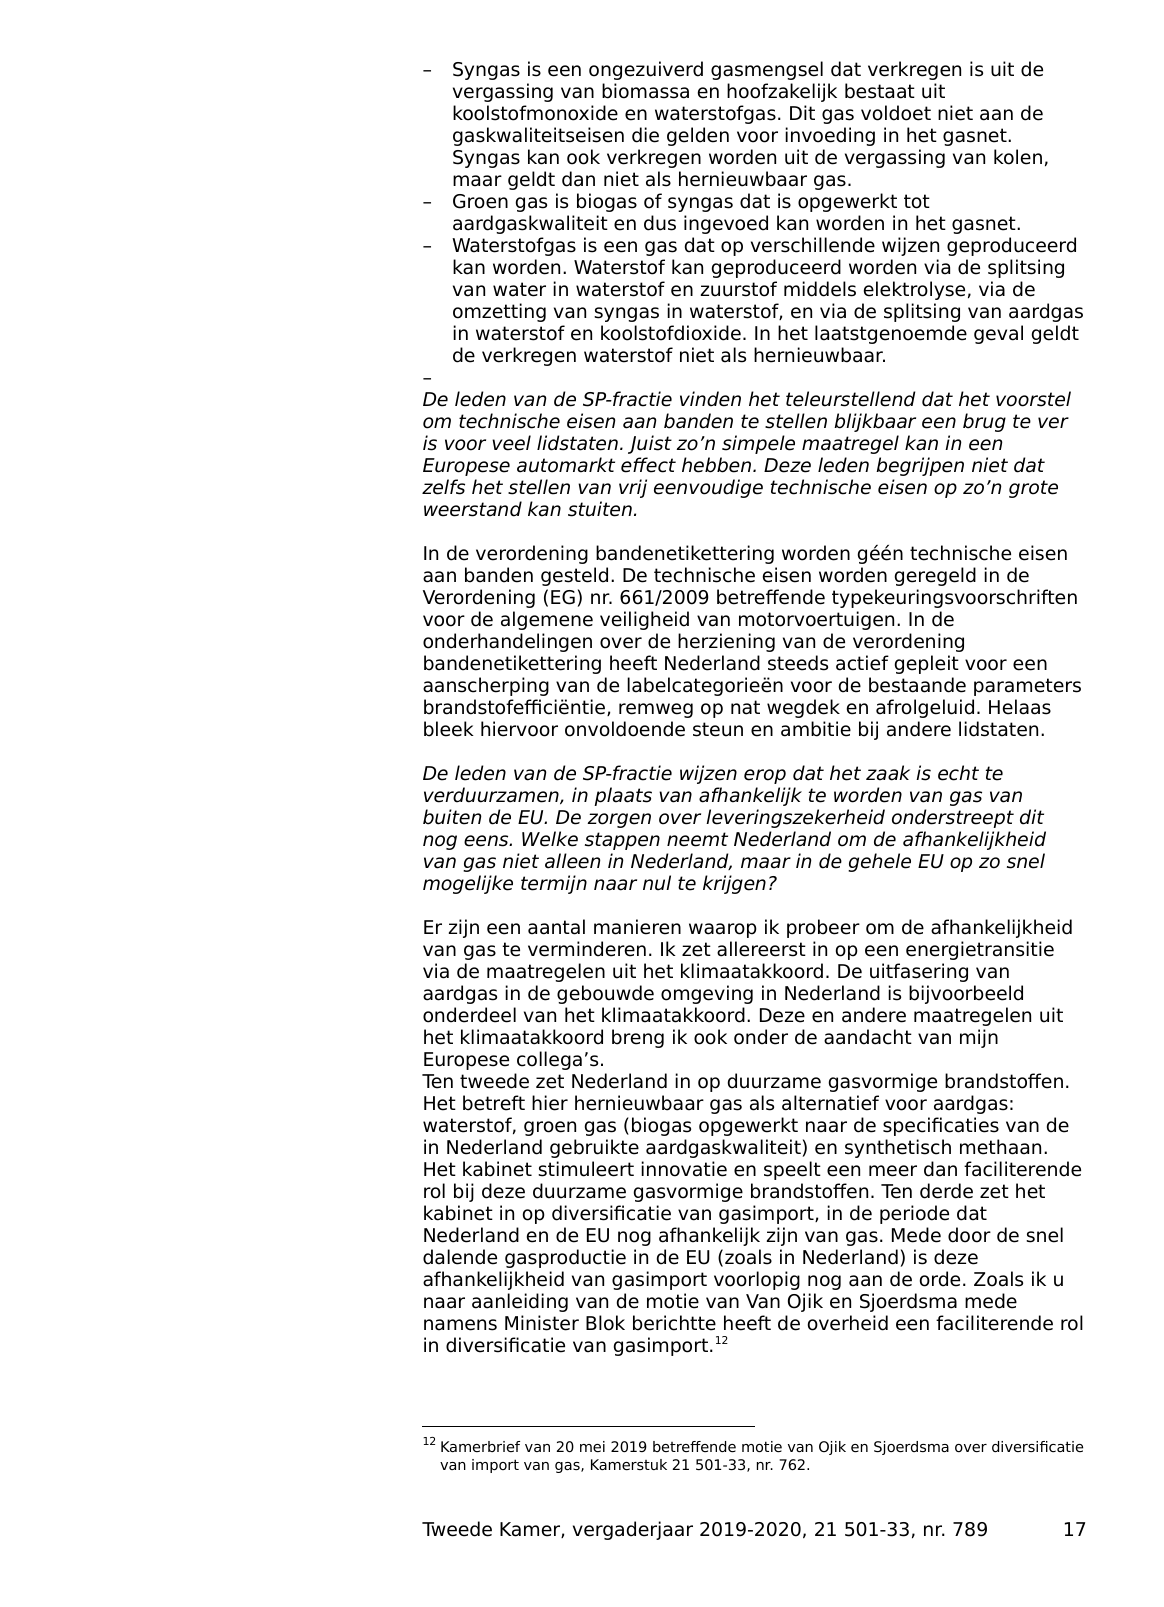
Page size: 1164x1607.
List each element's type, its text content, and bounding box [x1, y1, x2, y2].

text – [422, 367, 1087, 389]
text – Waterstofgas is een gas dat op verschillende wijzen geproduceerd kan worden. Waterstof kan geproduceerd worden via de splitsing van water in waterstof en zuurstof middels elektrolyse, via de omzetting van syngas in waterstof, en via de splitsing van aardgas in waterstof en koolstofdioxide. In het laatstgenoemde geval geldt de verkregen waterstof niet als hernieuwbaar. [422, 235, 1087, 367]
text De leden van de SP-fractie vinden het teleurstellend dat het voorstel om technische eisen aan banden te stellen blijkbaar een brug te ver is voor veel lidstaten. Juist zo’n simpele maatregel kan in een Europese automarkt effect hebben. Deze leden begrijpen niet dat zelfs het stellen van vrij eenvoudige technische eisen op zo’n grote weerstand kan stuiten. [422, 389, 1087, 521]
text Ten tweede zet Nederland in op duurzame gasvormige brandstoffen. Het betreft hier hernieuwbaar gas als alternatief voor aardgas: waterstof, groen gas (biogas opgewerkt naar de specificaties van de in Nederland gebruikte aardgaskwaliteit) en synthetisch methaan. Het kabinet stimuleert innovatie en speelt een meer dan faciliterende rol bij deze duurzame gasvormige brandstoffen. Ten derde zet het kabinet in op diversificatie van gasimport, in de periode dat Nederland en de EU nog afhankelijk zijn van gas. Mede door de snel dalende gasproductie in de EU (zoals in Nederland) is deze afhankelijkheid van gasimport voorlopig nog aan de orde. Zoals ik u naar aanleiding van de motie van Van Ojik en Sjoerdsma mede namens Minister Blok berichtte heeft de overheid een faciliterende rol in diversificatie van gasimport. [422, 1071, 1087, 1356]
text – Groen gas is biogas of syngas dat is opgewerkt tot aardgaskwaliteit en dus ingevoed kan worden in het gasnet. [422, 191, 1087, 235]
text In de verordening bandenetikettering worden géén technische eisen aan banden gesteld. De technische eisen worden geregeld in de Verordening (EG) nr. 661/2009 betreffende typekeuringsvoorschriften voor de algemene veiligheid van motorvoertuigen. In de onderhandelingen over de herziening van de verordening bandenetikettering heeft Nederland steeds actief gepleit voor een aanscherping van de labelcategorieën voor de bestaande parameters brandstofefficiëntie, remweg op nat wegdek en afrolgeluid. Helaas bleek hiervoor onvoldoende steun en ambitie bij andere lidstaten. [422, 543, 1087, 741]
text De leden van de SP-fractie wijzen erop dat het zaak is echt te verduurzamen, in plaats van afhankelijk te worden van gas van buiten de EU. De zorgen over leveringszekerheid onderstreept dit nog eens. Welke stappen neemt Nederland om de afhankelijkheid van gas niet alleen in Nederland, maar in de gehele EU op zo snel mogelijke termijn naar nul te krijgen? [422, 763, 1087, 895]
text Kamerbrief van 20 mei 2019 betreffende motie van Ojik en Sjoerdsma over diversificatie van import van gas, Kamerstuk 21 501-33, nr. 762. [422, 1435, 1087, 1474]
text – Syngas is een ongezuiverd gasmengsel dat verkregen is uit de vergassing van biomassa en hoofzakelijk bestaat uit koolstofmonoxide en waterstofgas. Dit gas voldoet niet aan de gaskwaliteitseisen die gelden voor invoeding in het gasnet. Syngas kan ook verkregen worden uit de vergassing van kolen, maar geldt dan niet als hernieuwbaar gas. [422, 59, 1087, 191]
text Er zijn een aantal manieren waarop ik probeer om de afhankelijkheid van gas te verminderen. Ik zet allereerst in op een energietransitie via de maatregelen uit het klimaatakkoord. De uitfasering van aardgas in de gebouwde omgeving in Nederland is bijvoorbeeld onderdeel van het klimaatakkoord. Deze en andere maatregelen uit het klimaatakkoord breng ik ook onder de aandacht van mijn Europese collega’s. [422, 917, 1087, 1071]
